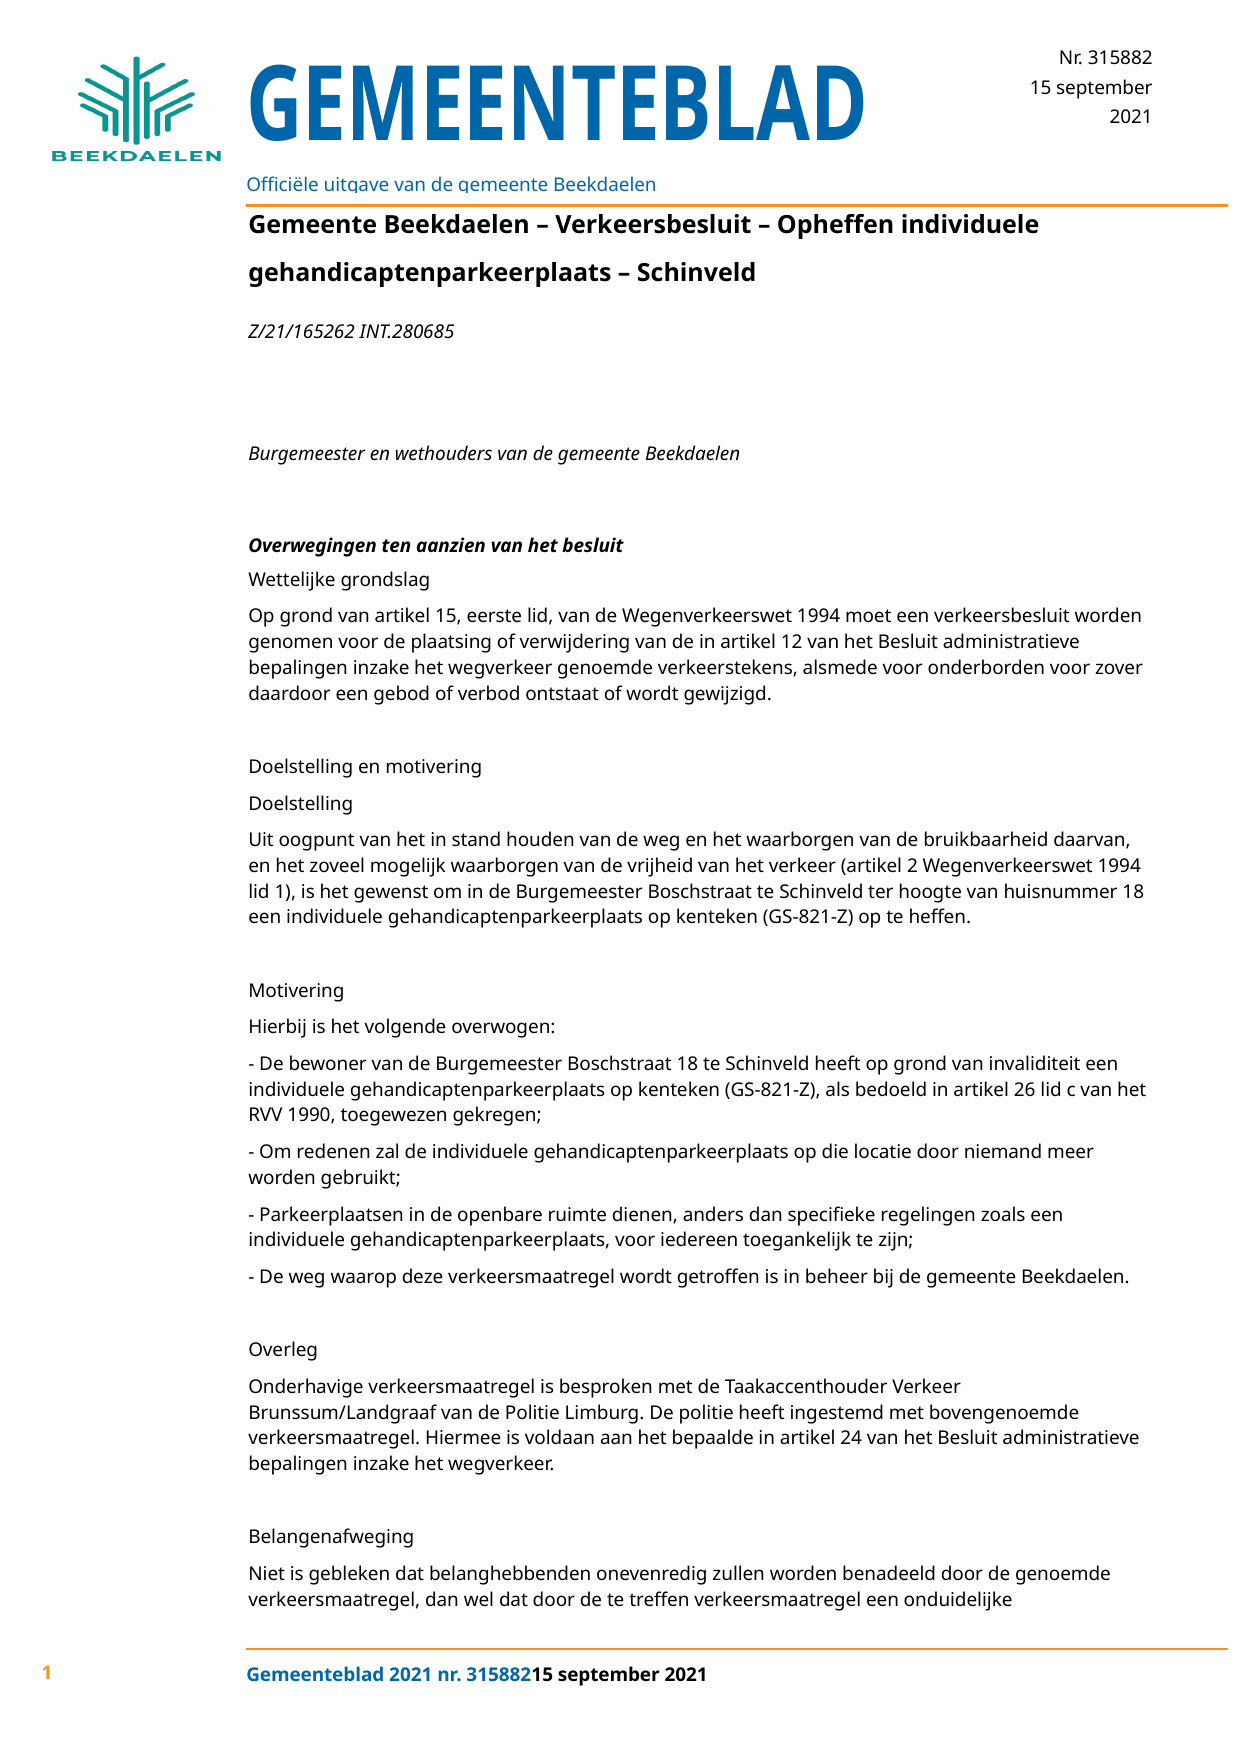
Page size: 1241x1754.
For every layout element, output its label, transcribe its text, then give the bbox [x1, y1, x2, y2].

text Gemeente Beekdaelen – Verkeersbesluit – Opheffen individuele gehandicaptenparkeerplaats – Schinveld [248, 207, 1152, 288]
text Wettelijke grondslag [248, 566, 1152, 592]
text Op grond van artikel 15, eerste lid, van de Wegenverkeerswet 1994 moet een verkeersbesluit worden genomen voor de plaatsing of verwijdering van de in artikel 12 van het Besluit administratieve bepalingen inzake het wegverkeer genoemde verkeerstekens, alsmede voor onderborden voor zover daardoor een gebod of verbod ontstaat of wordt gewijzigd. [248, 602, 1152, 705]
text Motivering [248, 977, 1152, 1003]
text Onderhavige verkeersmaatregel is besproken met de Taakaccenthouder Verkeer Brunssum/Landgraaf van de Politie Limburg. De politie heeft ingestemd met bovengenoemde verkeersmaatregel. Hiermee is voldaan aan het bepaalde in artikel 24 van het Besluit administratieve bepalingen inzake het wegverkeer. [248, 1373, 1152, 1476]
picture [41, 47, 231, 172]
text - Parkeerplaatsen in de openbare ruimte dienen, anders dan specifieke regelingen zoals een individuele gehandicaptenparkeerplaats, voor iedereen toegankelijk te zijn; [248, 1201, 1152, 1252]
text Belangenafweging [248, 1524, 1152, 1549]
text Niet is gebleken dat belanghebbenden onevenredig zullen worden benadeeld door de genoemde verkeersmaatregel, dan wel dat door de te treffen verkeersmaatregel een onduidelijke [248, 1560, 1152, 1612]
text - De bewoner van de Burgemeester Boschstraat 18 te Schinveld heeft op grond van invaliditeit een individuele gehandicaptenparkeerplaats op kenteken (GS-821-Z), als bedoeld in artikel 26 lid c van het RVV 1990, toegewezen gekregen; [248, 1050, 1152, 1127]
text Z/21/165262 INT.280685 [248, 318, 1152, 344]
text Overwegingen ten aanzien van het besluit [248, 532, 1152, 557]
text - Om redenen zal de individuele gehandicaptenparkeerplaats op die locatie door niemand meer worden gebruikt; [248, 1138, 1152, 1190]
text Burgemeester en wethouders van de gemeente Beekdaelen [248, 440, 1152, 465]
text Doelstelling en motivering [248, 753, 1152, 779]
text Doelstelling [248, 790, 1152, 815]
text Hierbij is het volgende overwogen: [248, 1013, 1152, 1039]
text Overleg [248, 1336, 1152, 1362]
text Uit oogpunt van het in stand houden van de weg en het waarborgen van de bruikbaarheid daarvan, en het zoveel mogelijk waarborgen van de vrijheid van het verkeer (artikel 2 Wegenverkeerswet 1994 lid 1), is het gewenst om in de Burgemeester Boschstraat te Schinveld ter hoogte van huisnummer 18 een individuele gehandicaptenparkeerplaats op kenteken (GS-821-Z) op te heffen. [248, 826, 1152, 929]
text - De weg waarop deze verkeersmaatregel wordt getroffen is in beheer bij de gemeente Beekdaelen. [248, 1263, 1152, 1289]
